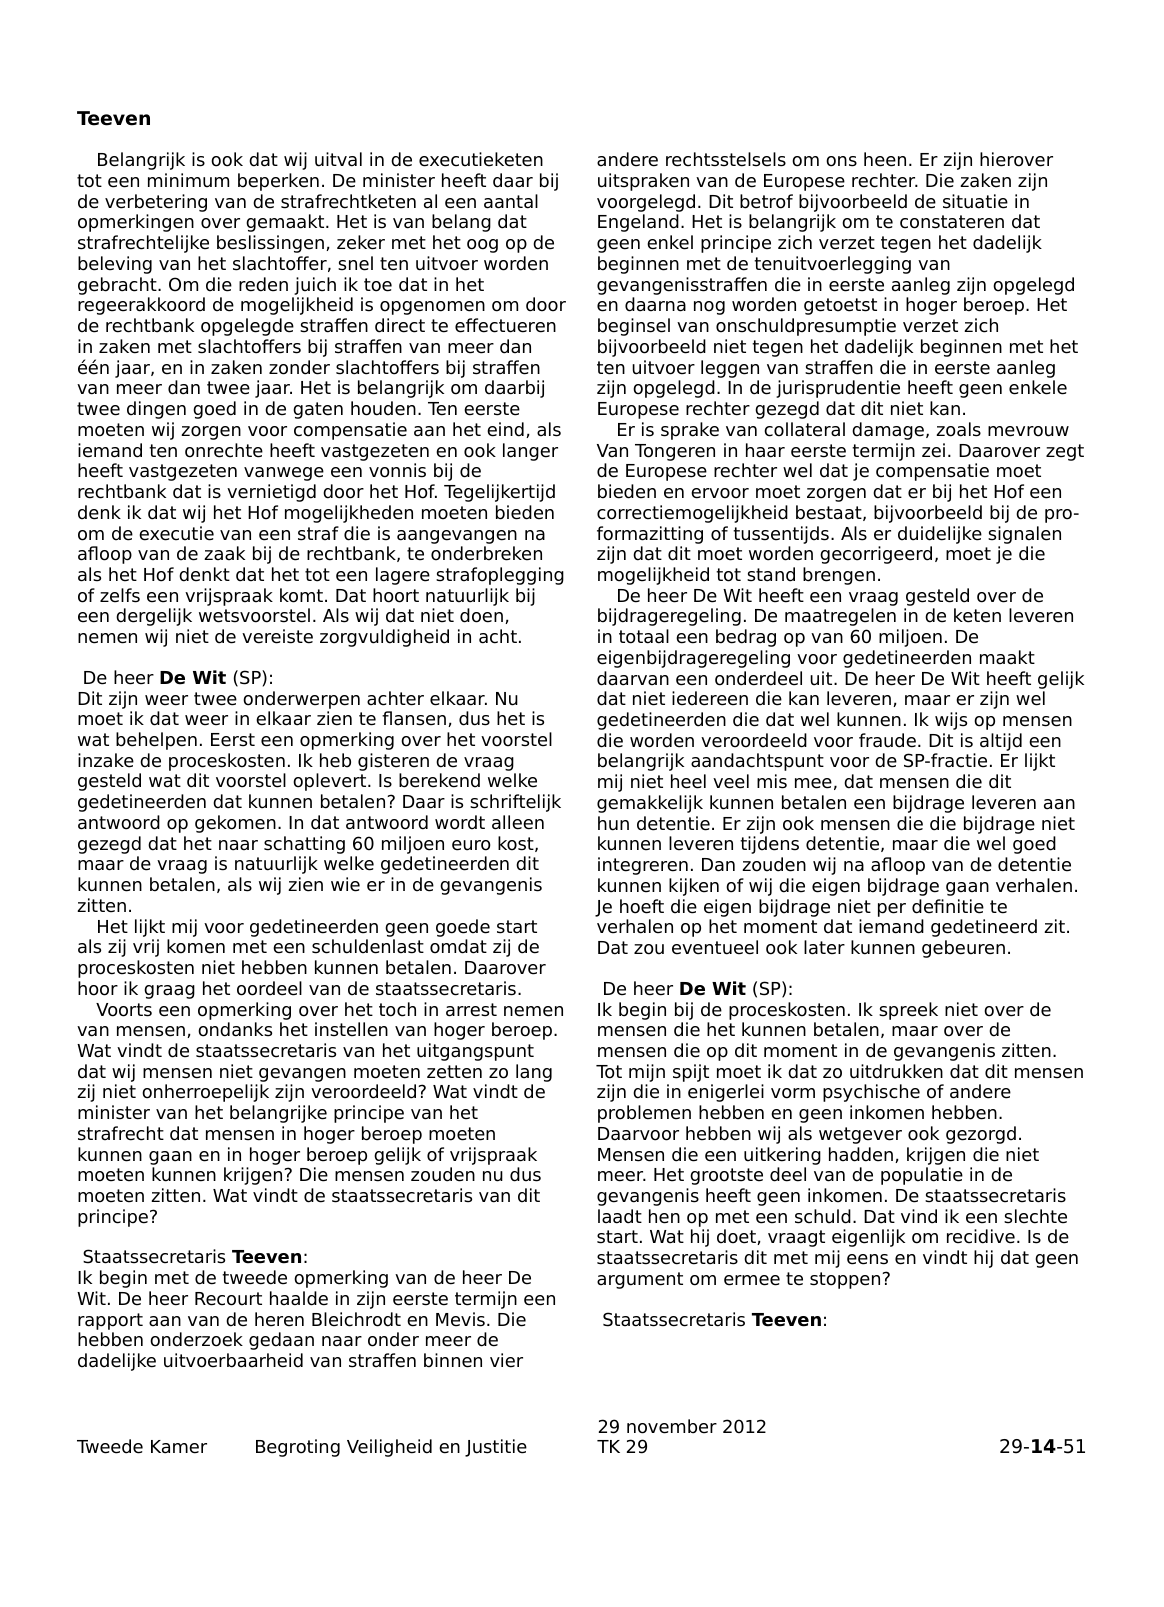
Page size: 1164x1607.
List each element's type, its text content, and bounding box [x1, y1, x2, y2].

text Ik begin bij de proceskosten. Ik spreek niet over de mensen die het kunnen betalen, maar over de mensen die op dit moment in de gevangenis zitten. Tot mijn spijt moet ik dat zo uitdrukken dat dit mensen zijn die in enigerlei vorm psychische of andere problemen hebben en geen inkomen hebben. Daarvoor hebben wij als wetgever ook gezorgd. Mensen die een uitkering hadden, krijgen die niet meer. Het grootste deel van de populatie in de gevangenis heeft geen inkomen. De staatssecretaris laadt hen op met een schuld. Dat vind ik een slechte start. Wat hij doet, vraagt eigenlijk om recidive. Is de staatssecretaris dit met mij eens en vindt hij dat geen argument om ermee te stoppen? [596, 999, 1087, 1289]
text Het lijkt mij voor gedetineerden geen goede start als zij vrij komen met een schuldenlast omdat zij de proceskosten niet hebben kunnen betalen. Daarover hoor ik graag het oordeel van de staatssecretaris. [77, 916, 567, 999]
text Dit zijn weer twee onderwerpen achter elkaar. Nu moet ik dat weer in elkaar zien te flansen, dus het is wat behelpen. Eerst een opmerking over het voorstel inzake de proceskosten. Ik heb gisteren de vraag gesteld wat dit voorstel oplevert. Is berekend welke gedetineerden dat kunnen betalen? Daar is schriftelijk antwoord op gekomen. In dat antwoord wordt alleen gezegd dat het naar schatting 60 miljoen euro kost, maar de vraag is natuurlijk welke gedetineerden dit kunnen betalen, als wij zien wie er in de gevangenis zitten. [77, 688, 567, 916]
text Voorts een opmerking over het toch in arrest nemen van mensen, ondanks het instellen van hoger beroep. Wat vindt de staatssecretaris van het uitgangspunt dat wij mensen niet gevangen moeten zetten zo lang zij niet onherroepelijk zijn veroordeeld? Wat vindt de minister van het belangrijke principe van het strafrecht dat mensen in hoger beroep moeten kunnen gaan en in hoger beroep gelijk of vrijspraak moeten kunnen krijgen? Die mensen zouden nu dus moeten zitten. Wat vindt de staatssecretaris van dit principe? [77, 999, 567, 1227]
text De heer De Wit (SP): [596, 979, 1087, 999]
text De heer De Wit (SP): [77, 668, 567, 688]
text Belangrijk is ook dat wij uitval in de executieketen tot een minimum beperken. De minister heeft daar bij de verbetering van de strafrechtketen al een aantal opmerkingen over gemaakt. Het is van belang dat strafrechtelijke beslissingen, zeker met het oog op de beleving van het slachtoffer, snel ten uitvoer worden gebracht. Om die reden juich ik toe dat in het regeerakkoord de mogelijkheid is opgenomen om door de rechtbank opgelegde straffen direct te effectueren in zaken met slachtoffers bij straffen van meer dan één jaar, en in zaken zonder slachtoffers bij straffen van meer dan twee jaar. Het is belangrijk om daarbij twee dingen goed in de gaten houden. Ten eerste moeten wij zorgen voor compensatie aan het eind, als iemand ten onrechte heeft vastgezeten en ook langer heeft vastgezeten vanwege een vonnis bij de rechtbank dat is vernietigd door het Hof. Tegelijkertijd denk ik dat wij het Hof mogelijkheden moeten bieden om de executie van een straf die is aangevangen na afloop van de zaak bij de rechtbank, te onderbreken als het Hof denkt dat het tot een lagere strafoplegging of zelfs een vrijspraak komt. Dat hoort natuurlijk bij een dergelijk wetsvoorstel. Als wij dat niet doen, nemen wij niet de vereiste zorgvuldigheid in acht. [77, 150, 567, 648]
text De heer De Wit heeft een vraag gesteld over de bijdrageregeling. De maatregelen in de keten leveren in totaal een bedrag op van 60 miljoen. De eigenbijdrageregeling voor gedetineerden maakt daarvan een onderdeel uit. De heer De Wit heeft gelijk dat niet iedereen die kan leveren, maar er zijn wel gedetineerden die dat wel kunnen. Ik wijs op mensen die worden veroordeeld voor fraude. Dit is altijd een belangrijk aandachtspunt voor de SP-fractie. Er lijkt mij niet heel veel mis mee, dat mensen die dit gemakkelijk kunnen betalen een bijdrage leveren aan hun detentie. Er zijn ook mensen die die bijdrage niet kunnen leveren tijdens detentie, maar die wel goed integreren. Dan zouden wij na afloop van de detentie kunnen kijken of wij die eigen bijdrage gaan verhalen. Je hoeft die eigen bijdrage niet per definitie te verhalen op het moment dat iemand gedetineerd zit. Dat zou eventueel ook later kunnen gebeuren. [596, 586, 1087, 959]
text andere rechtsstelsels om ons heen. Er zijn hierover uitspraken van de Europese rechter. Die zaken zijn voorgelegd. Dit betrof bijvoorbeeld de situatie in Engeland. Het is belangrijk om te constateren dat geen enkel principe zich verzet tegen het dadelijk beginnen met de tenuitvoerlegging van gevangenisstraffen die in eerste aanleg zijn opgelegd en daarna nog worden getoetst in hoger beroep. Het beginsel van onschuldpresumptie verzet zich bijvoorbeeld niet tegen het dadelijk beginnen met het ten uitvoer leggen van straffen die in eerste aanleg zijn opgelegd. In de jurisprudentie heeft geen enkele Europese rechter gezegd dat dit niet kan. [596, 150, 1087, 420]
text Staatssecretaris Teeven: [596, 1309, 1087, 1330]
text Staatssecretaris Teeven: [77, 1247, 567, 1268]
text Er is sprake van collateral damage, zoals mevrouw Van Tongeren in haar eerste termijn zei. Daarover zegt de Europese rechter wel dat je compensatie moet bieden en ervoor moet zorgen dat er bij het Hof een correctiemogelijkheid bestaat, bijvoorbeeld bij de pro-formazitting of tussentijds. Als er duidelijke signalen zijn dat dit moet worden gecorrigeerd, moet je die mogelijkheid tot stand brengen. [596, 420, 1087, 586]
text Ik begin met de tweede opmerking van de heer De Wit. De heer Recourt haalde in zijn eerste termijn een rapport aan van de heren Bleichrodt en Mevis. Die hebben onderzoek gedaan naar onder meer de dadelijke uitvoerbaarheid van straffen binnen vier [77, 1268, 567, 1372]
